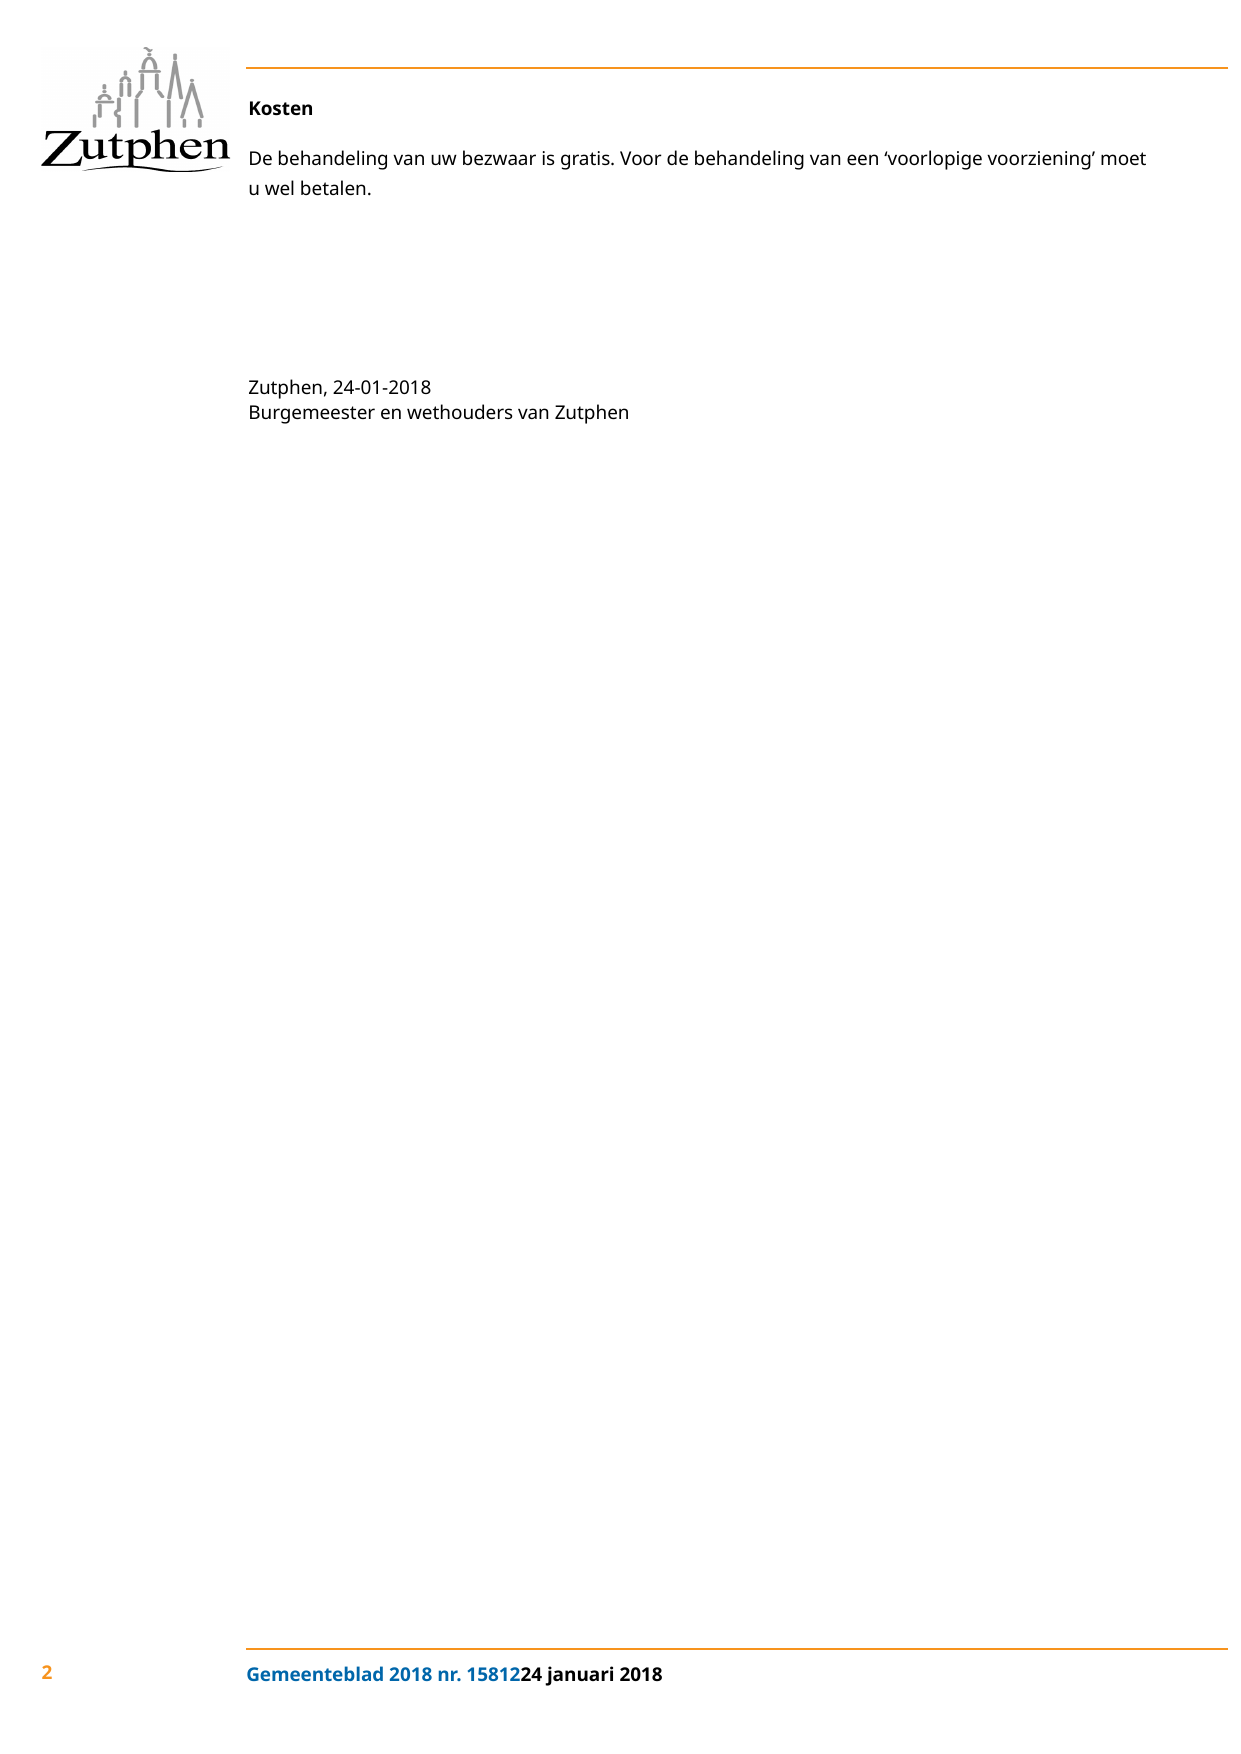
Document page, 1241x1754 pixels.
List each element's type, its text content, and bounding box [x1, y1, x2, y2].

text Burgemeester en wethouders van Zutphen [248, 399, 1152, 425]
text De behandeling van uw bezwaar is gratis. Voor de behandeling van een ‘voorlopige voorziening’ moet u wel betalen. [248, 145, 1152, 201]
text Kosten [248, 95, 1152, 121]
picture [41, 47, 231, 172]
text Zutphen, 24-01-2018 [248, 374, 1152, 399]
